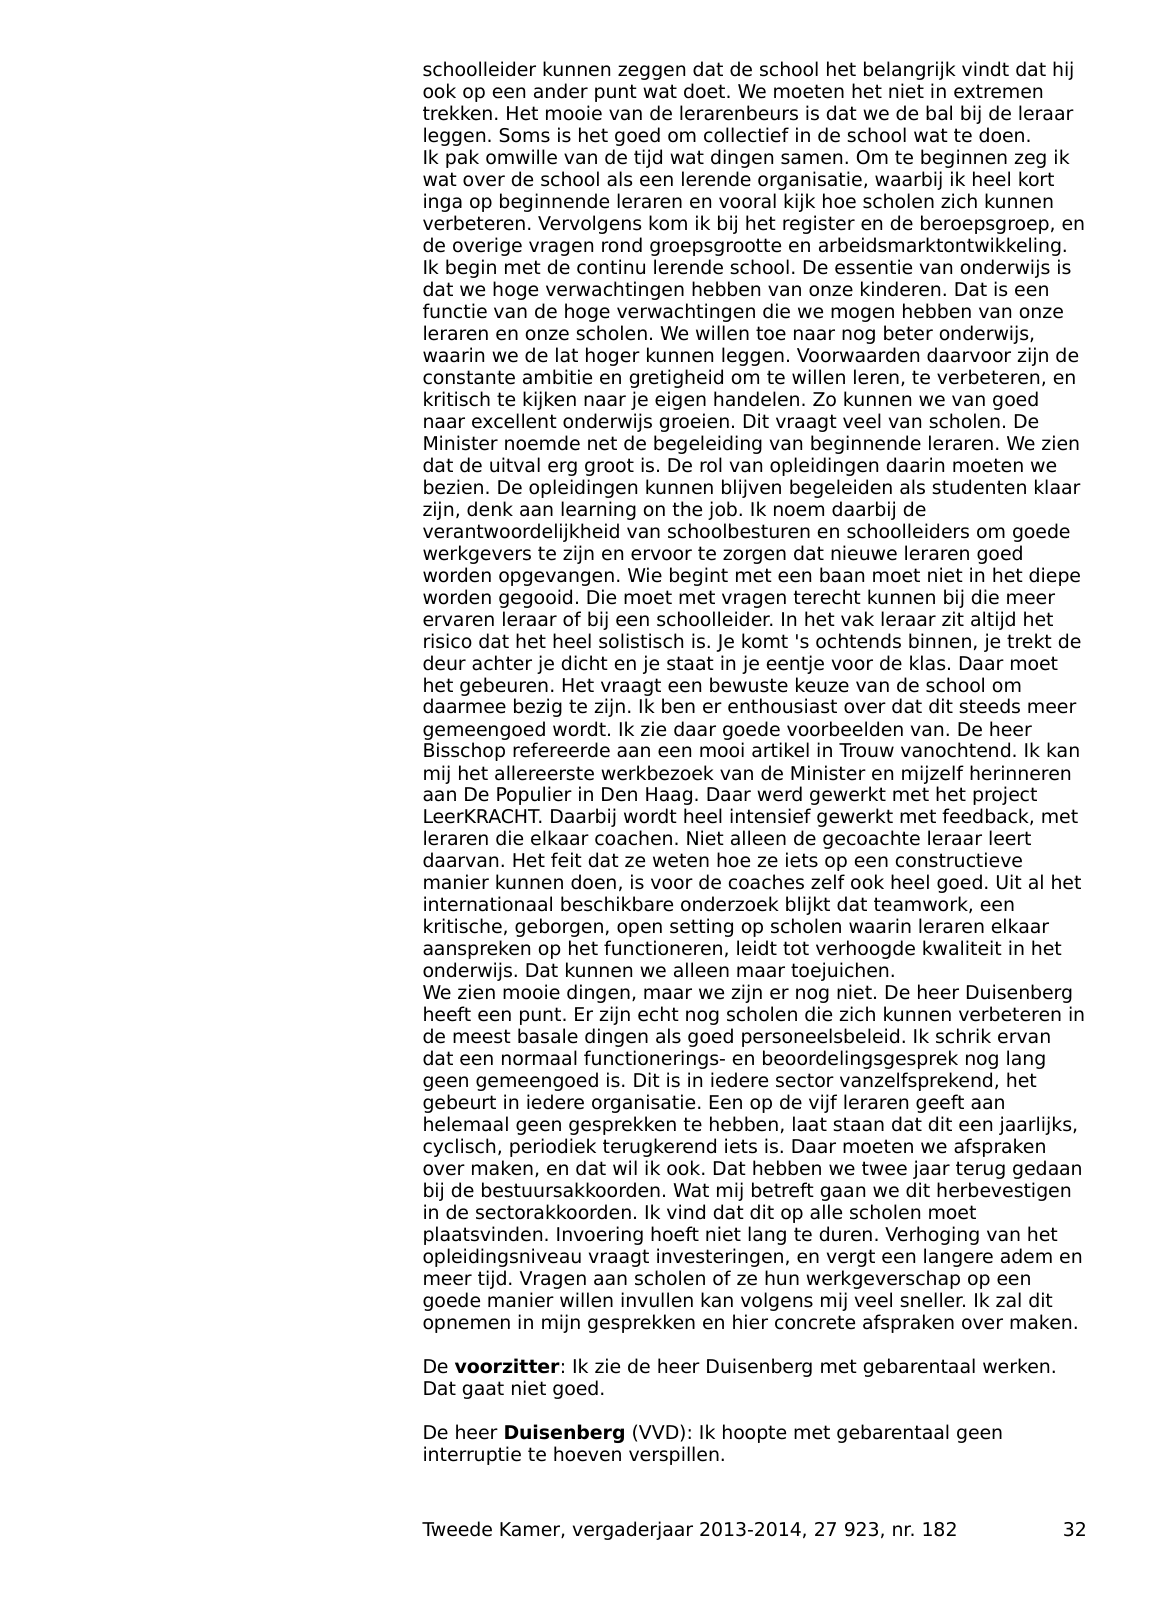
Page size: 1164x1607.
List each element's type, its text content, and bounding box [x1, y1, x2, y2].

text schoolleider kunnen zeggen dat de school het belangrijk vindt dat hij ook op een ander punt wat doet. We moeten het niet in extremen trekken. Het mooie van de lerarenbeurs is dat we de bal bij de leraar leggen. Soms is het goed om collectief in de school wat te doen. [422, 59, 1087, 147]
text Ik begin met de continu lerende school. De essentie van onderwijs is dat we hoge verwachtingen hebben van onze kinderen. Dat is een functie van de hoge verwachtingen die we mogen hebben van onze leraren en onze scholen. We willen toe naar nog beter onderwijs, waarin we de lat hoger kunnen leggen. Voorwaarden daarvoor zijn de constante ambitie en gretigheid om te willen leren, te verbeteren, en kritisch te kijken naar je eigen handelen. Zo kunnen we van goed naar excellent onderwijs groeien. Dit vraagt veel van scholen. De Minister noemde net de begeleiding van beginnende leraren. We zien dat de uitval erg groot is. De rol van opleidingen daarin moeten we bezien. De opleidingen kunnen blijven begeleiden als studenten klaar zijn, denk aan learning on the job. Ik noem daarbij de verantwoordelijkheid van schoolbesturen en schoolleiders om goede werkgevers te zijn en ervoor te zorgen dat nieuwe leraren goed worden opgevangen. Wie begint met een baan moet niet in het diepe worden gegooid. Die moet met vragen terecht kunnen bij die meer ervaren leraar of bij een schoolleider. In het vak leraar zit altijd het risico dat het heel solistisch is. Je komt 's ochtends binnen, je trekt de deur achter je dicht en je staat in je eentje voor de klas. Daar moet het gebeuren. Het vraagt een bewuste keuze van de school om daarmee bezig te zijn. Ik ben er enthousiast over dat dit steeds meer gemeengoed wordt. Ik zie daar goede voorbeelden van. De heer Bisschop refereerde aan een mooi artikel in Trouw vanochtend. Ik kan mij het allereerste werkbezoek van de Minister en mijzelf herinneren aan De Populier in Den Haag. Daar werd gewerkt met het project LeerKRACHT. Daarbij wordt heel intensief gewerkt met feedback, met leraren die elkaar coachen. Niet alleen de gecoachte leraar leert daarvan. Het feit dat ze weten hoe ze iets op een constructieve manier kunnen doen, is voor de coaches zelf ook heel goed. Uit al het internationaal beschikbare onderzoek blijkt dat teamwork, een kritische, geborgen, open setting op scholen waarin leraren elkaar aanspreken op het functioneren, leidt tot verhoogde kwaliteit in het onderwijs. Dat kunnen we alleen maar toejuichen. [422, 257, 1087, 982]
text De voorzitter: Ik zie de heer Duisenberg met gebarentaal werken. Dat gaat niet goed. [422, 1356, 1087, 1400]
text We zien mooie dingen, maar we zijn er nog niet. De heer Duisenberg heeft een punt. Er zijn echt nog scholen die zich kunnen verbeteren in de meest basale dingen als goed personeelsbeleid. Ik schrik ervan dat een normaal functionerings- en beoordelingsgesprek nog lang geen gemeengoed is. Dit is in iedere sector vanzelfsprekend, het gebeurt in iedere organisatie. Een op de vijf leraren geeft aan helemaal geen gesprekken te hebben, laat staan dat dit een jaarlijks, cyclisch, periodiek terugkerend iets is. Daar moeten we afspraken over maken, en dat wil ik ook. Dat hebben we twee jaar terug gedaan bij de bestuursakkoorden. Wat mij betreft gaan we dit herbevestigen in de sectorakkoorden. Ik vind dat dit op alle scholen moet plaatsvinden. Invoering hoeft niet lang te duren. Verhoging van het opleidingsniveau vraagt investeringen, en vergt een langere adem en meer tijd. Vragen aan scholen of ze hun werkgeverschap op een goede manier willen invullen kan volgens mij veel sneller. Ik zal dit opnemen in mijn gesprekken en hier concrete afspraken over maken. [422, 982, 1087, 1334]
text Ik pak omwille van de tijd wat dingen samen. Om te beginnen zeg ik wat over de school als een lerende organisatie, waarbij ik heel kort inga op beginnende leraren en vooral kijk hoe scholen zich kunnen verbeteren. Vervolgens kom ik bij het register en de beroepsgroep, en de overige vragen rond groepsgrootte en arbeidsmarktontwikkeling. [422, 147, 1087, 257]
text De heer Duisenberg (VVD): Ik hoopte met gebarentaal geen interruptie te hoeven verspillen. [422, 1422, 1087, 1466]
